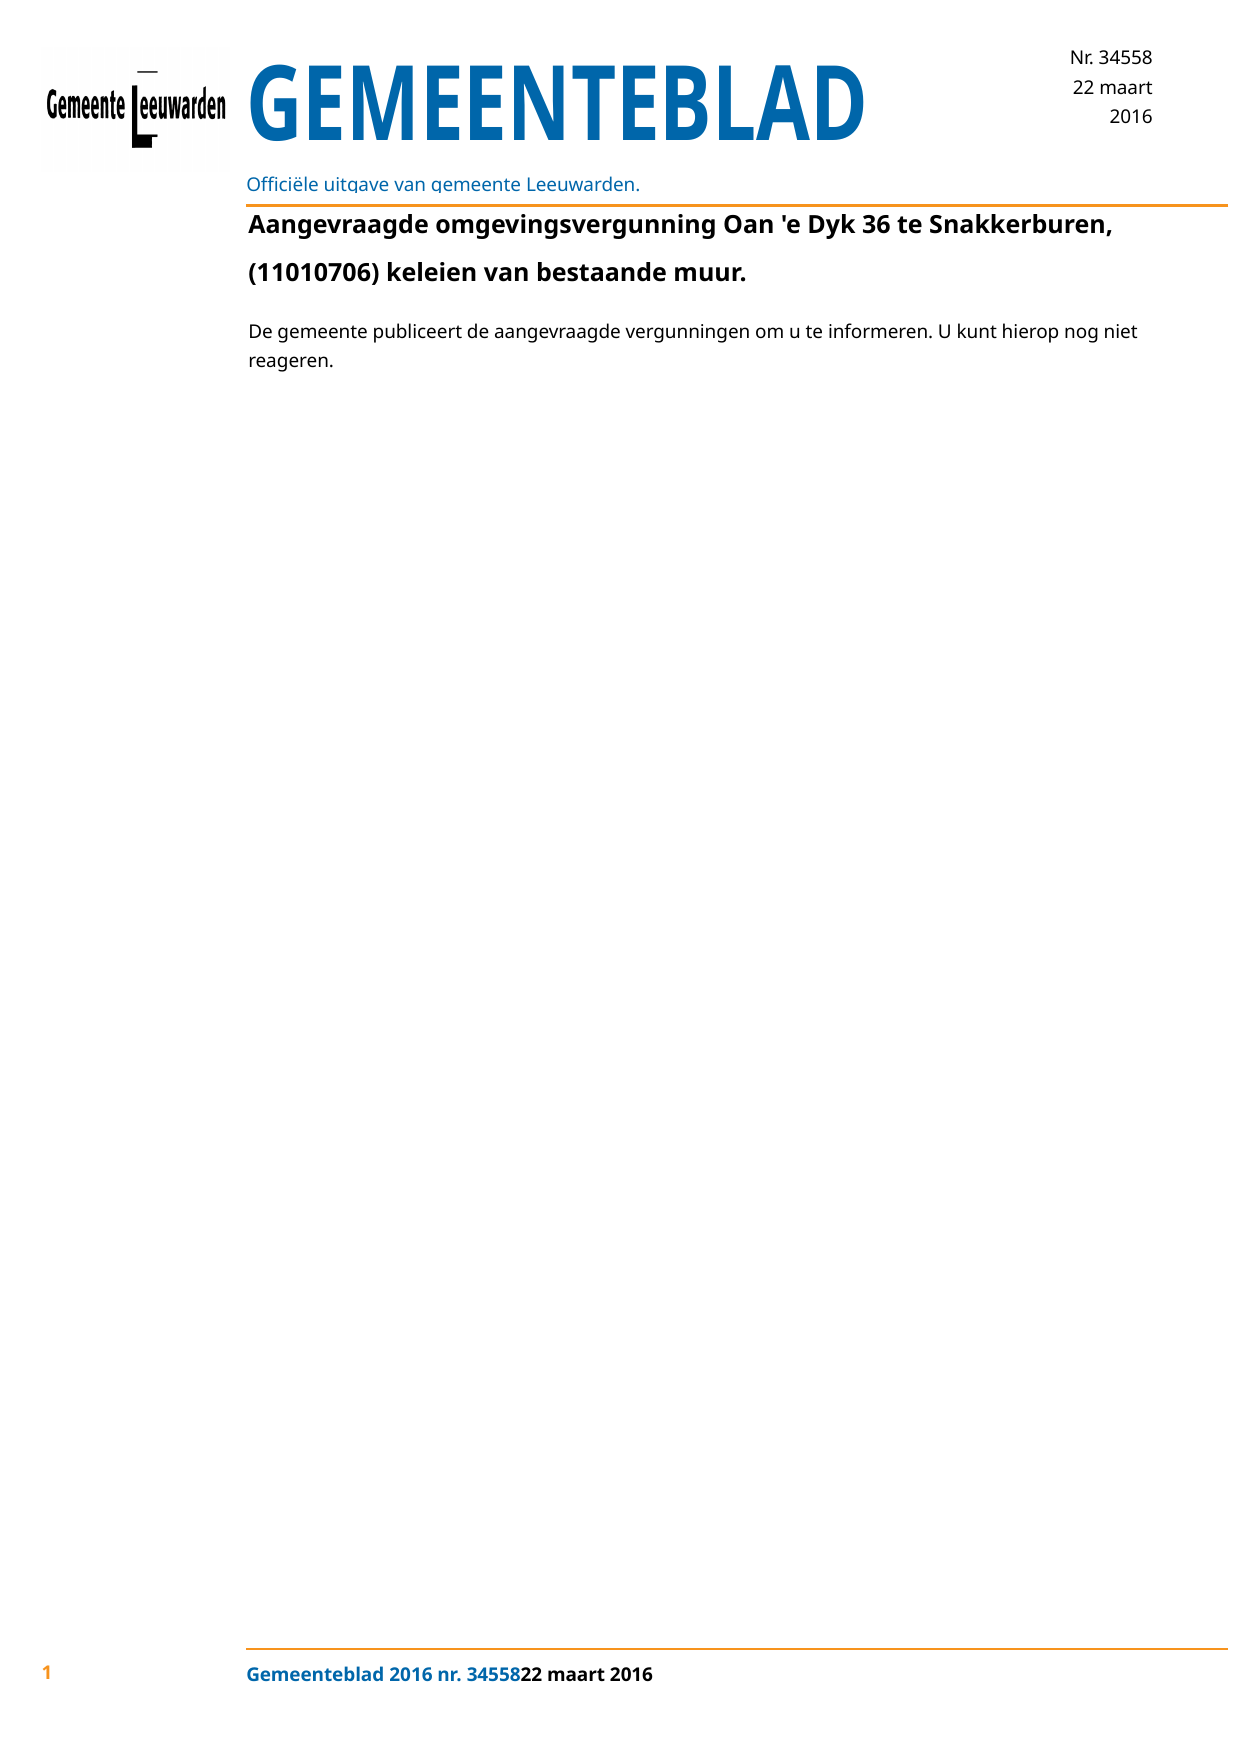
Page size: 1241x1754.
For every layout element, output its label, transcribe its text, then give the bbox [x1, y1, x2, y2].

text De gemeente publiceert de aangevraagde vergunningen om u te informeren. U kunt hierop nog niet reageren. [248, 318, 1152, 373]
text Aangevraagde omgevingsvergunning Oan 'e Dyk 36 te Snakkerburen, (11010706) keleien van bestaande muur. [248, 207, 1152, 288]
picture [41, 47, 231, 172]
